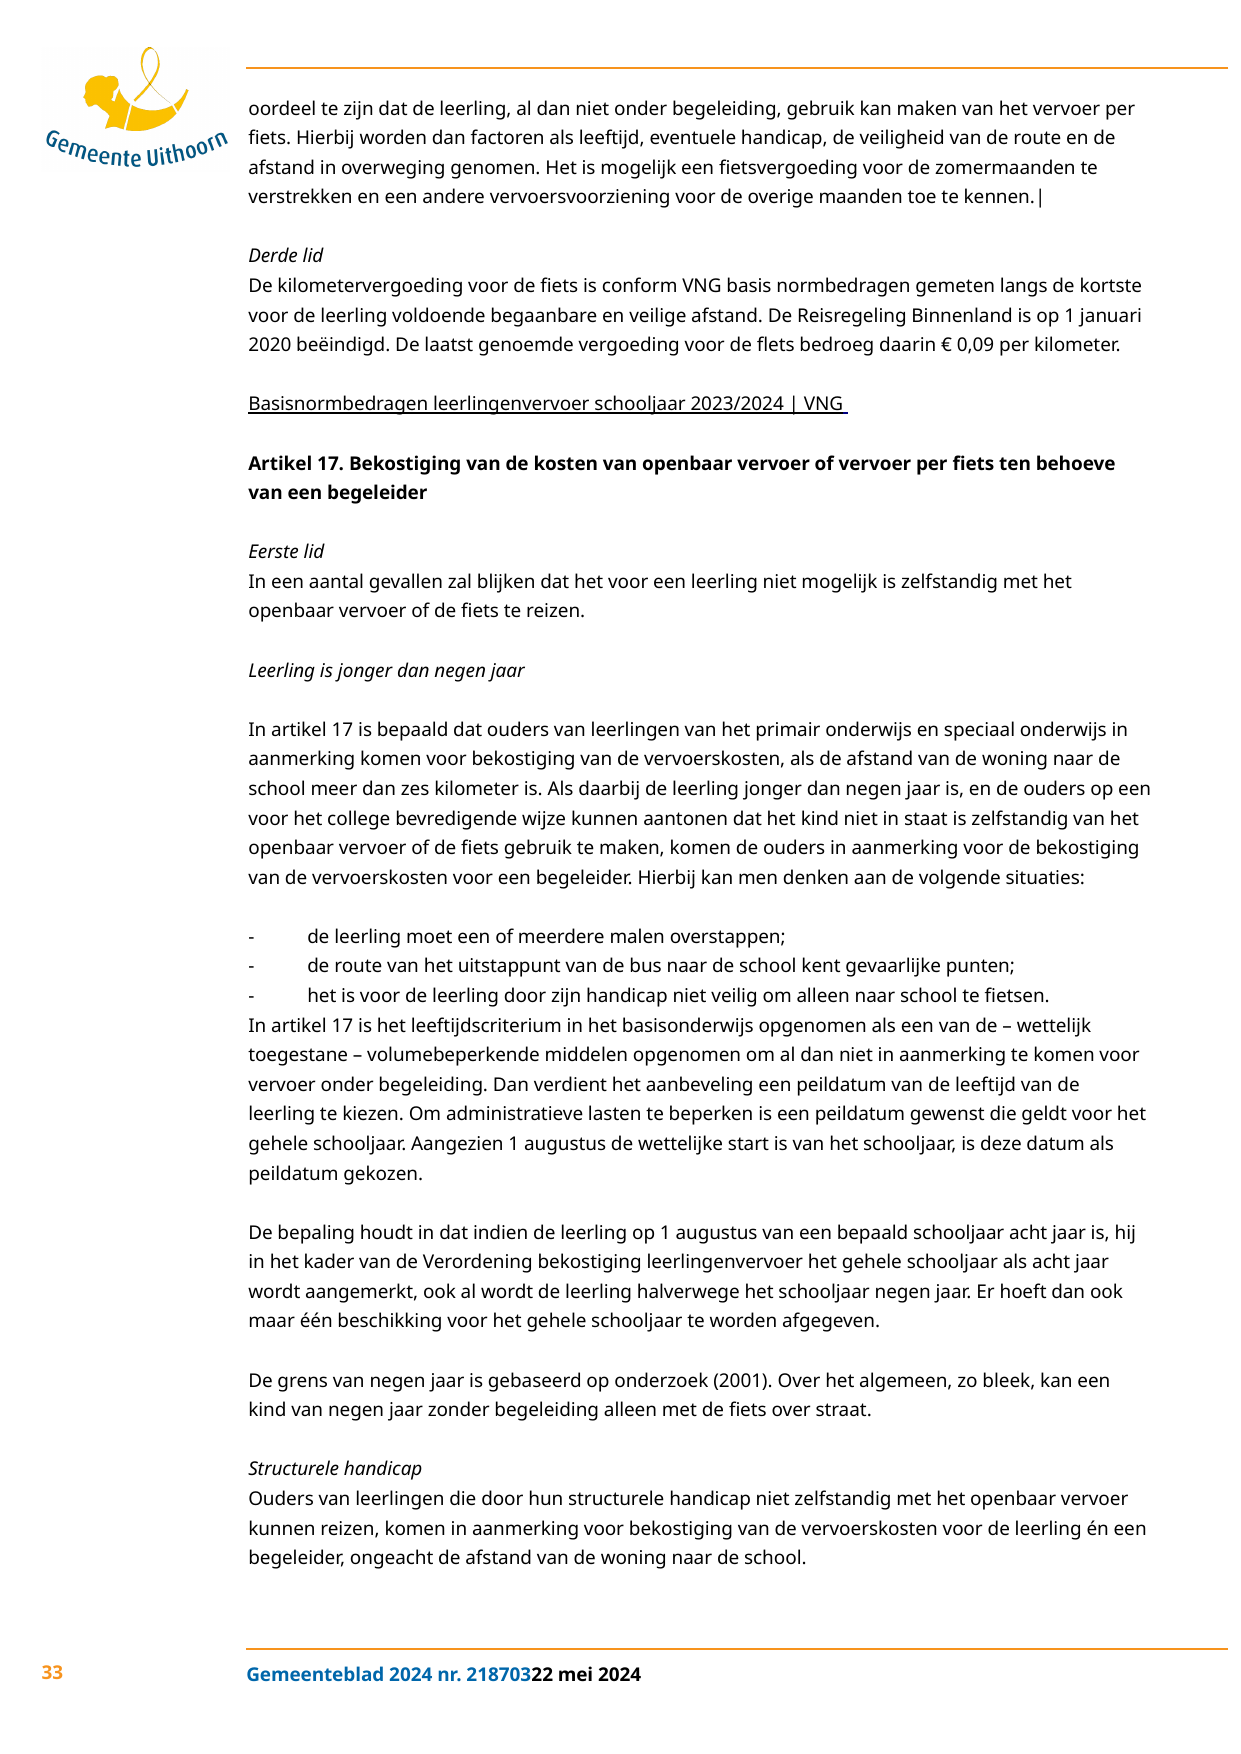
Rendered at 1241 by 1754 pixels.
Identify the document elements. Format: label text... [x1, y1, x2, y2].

text De grens van negen jaar is gebaseerd op onderzoek (2001). Over het algemeen, zo bleek, kan een kind van negen jaar zonder begeleiding alleen met de fiets over straat. [248, 1367, 1152, 1422]
text Basisnormbedragen leerlingenvervoer schooljaar 2023/2024 | VNG [248, 391, 1152, 416]
list de leerling moet een of meerdere malen overstappen; [248, 923, 1152, 949]
text Artikel 17. Bekostiging van de kosten van openbaar vervoer of vervoer per fiets ten behoeve van een begeleider [248, 450, 1152, 505]
text Derde lid [248, 243, 1152, 268]
text In een aantal gevallen zal blijken dat het voor een leerling niet mogelijk is zelfstandig met het openbaar vervoer of de fiets te reizen. [248, 568, 1152, 623]
text Ouders van leerlingen die door hun structurele handicap niet zelfstandig met het openbaar vervoer kunnen reizen, komen in aanmerking voor bekostiging van de vervoerskosten voor de leerling én een begeleider, ongeacht de afstand van de woning naar de school. [248, 1485, 1152, 1570]
text De kilometervergoeding voor de fiets is conform VNG basis normbedragen gemeten langs de kortste voor de leerling voldoende begaanbare en veilige afstand. De Reisregeling Binnenland is op 1 januari 2020 beëindigd. De laatst genoemde vergoeding voor de flets bedroeg daarin € 0,09 per kilometer. [248, 272, 1152, 357]
text Structurele handicap [248, 1456, 1152, 1481]
text Eerste lid [248, 538, 1152, 564]
list de route van het uitstappunt van de bus naar de school kent gevaarlijke punten; [248, 953, 1152, 978]
list het is voor de leerling door zijn handicap niet veilig om alleen naar school te fietsen. [248, 982, 1152, 1008]
text Leerling is jonger dan negen jaar [248, 657, 1152, 683]
text In artikel 17 is bepaald dat ouders van leerlingen van het primair onderwijs en speciaal onderwijs in aanmerking komen voor bekostiging van de vervoerskosten, als de afstand van de woning naar de school meer dan zes kilometer is. Als daarbij de leerling jonger dan negen jaar is, en de ouders op een voor het college bevredigende wijze kunnen aantonen dat het kind niet in staat is zelfstandig van het openbaar vervoer of de fiets gebruik te maken, komen de ouders in aanmerking voor de bekostiging van de vervoerskosten voor een begeleider. Hierbij kan men denken aan de volgende situaties: [248, 716, 1152, 890]
picture [41, 47, 231, 172]
text oordeel te zijn dat de leerling, al dan niet onder begeleiding, gebruik kan maken van het vervoer per fiets. Hierbij worden dan factoren als leeftijd, eventuele handicap, de veiligheid van de route en de afstand in overweging genomen. Het is mogelijk een fietsvergoeding voor de zomermaanden te verstrekken en een andere vervoersvoorziening voor de overige maanden toe te kennen.| [248, 95, 1152, 209]
text In artikel 17 is het leeftijdscriterium in het basisonderwijs opgenomen als een van de – wettelijk toegestane – volumebeperkende middelen opgenomen om al dan niet in aanmerking te komen voor vervoer onder begeleiding. Dan verdient het aanbeveling een peildatum van de leeftijd van de leerling te kiezen. Om administratieve lasten te beperken is een peildatum gewenst die geldt voor het gehele schooljaar. Aangezien 1 augustus de wettelijke start is van het schooljaar, is deze datum als peildatum gekozen. [248, 1012, 1152, 1186]
text De bepaling houdt in dat indien de leerling op 1 augustus van een bepaald schooljaar acht jaar is, hij in het kader van de Verordening bekostiging leerlingenvervoer het gehele schooljaar als acht jaar wordt aangemerkt, ook al wordt de leerling halverwege het schooljaar negen jaar. Er hoeft dan ook maar één beschikking voor het gehele schooljaar te worden afgegeven. [248, 1219, 1152, 1333]
